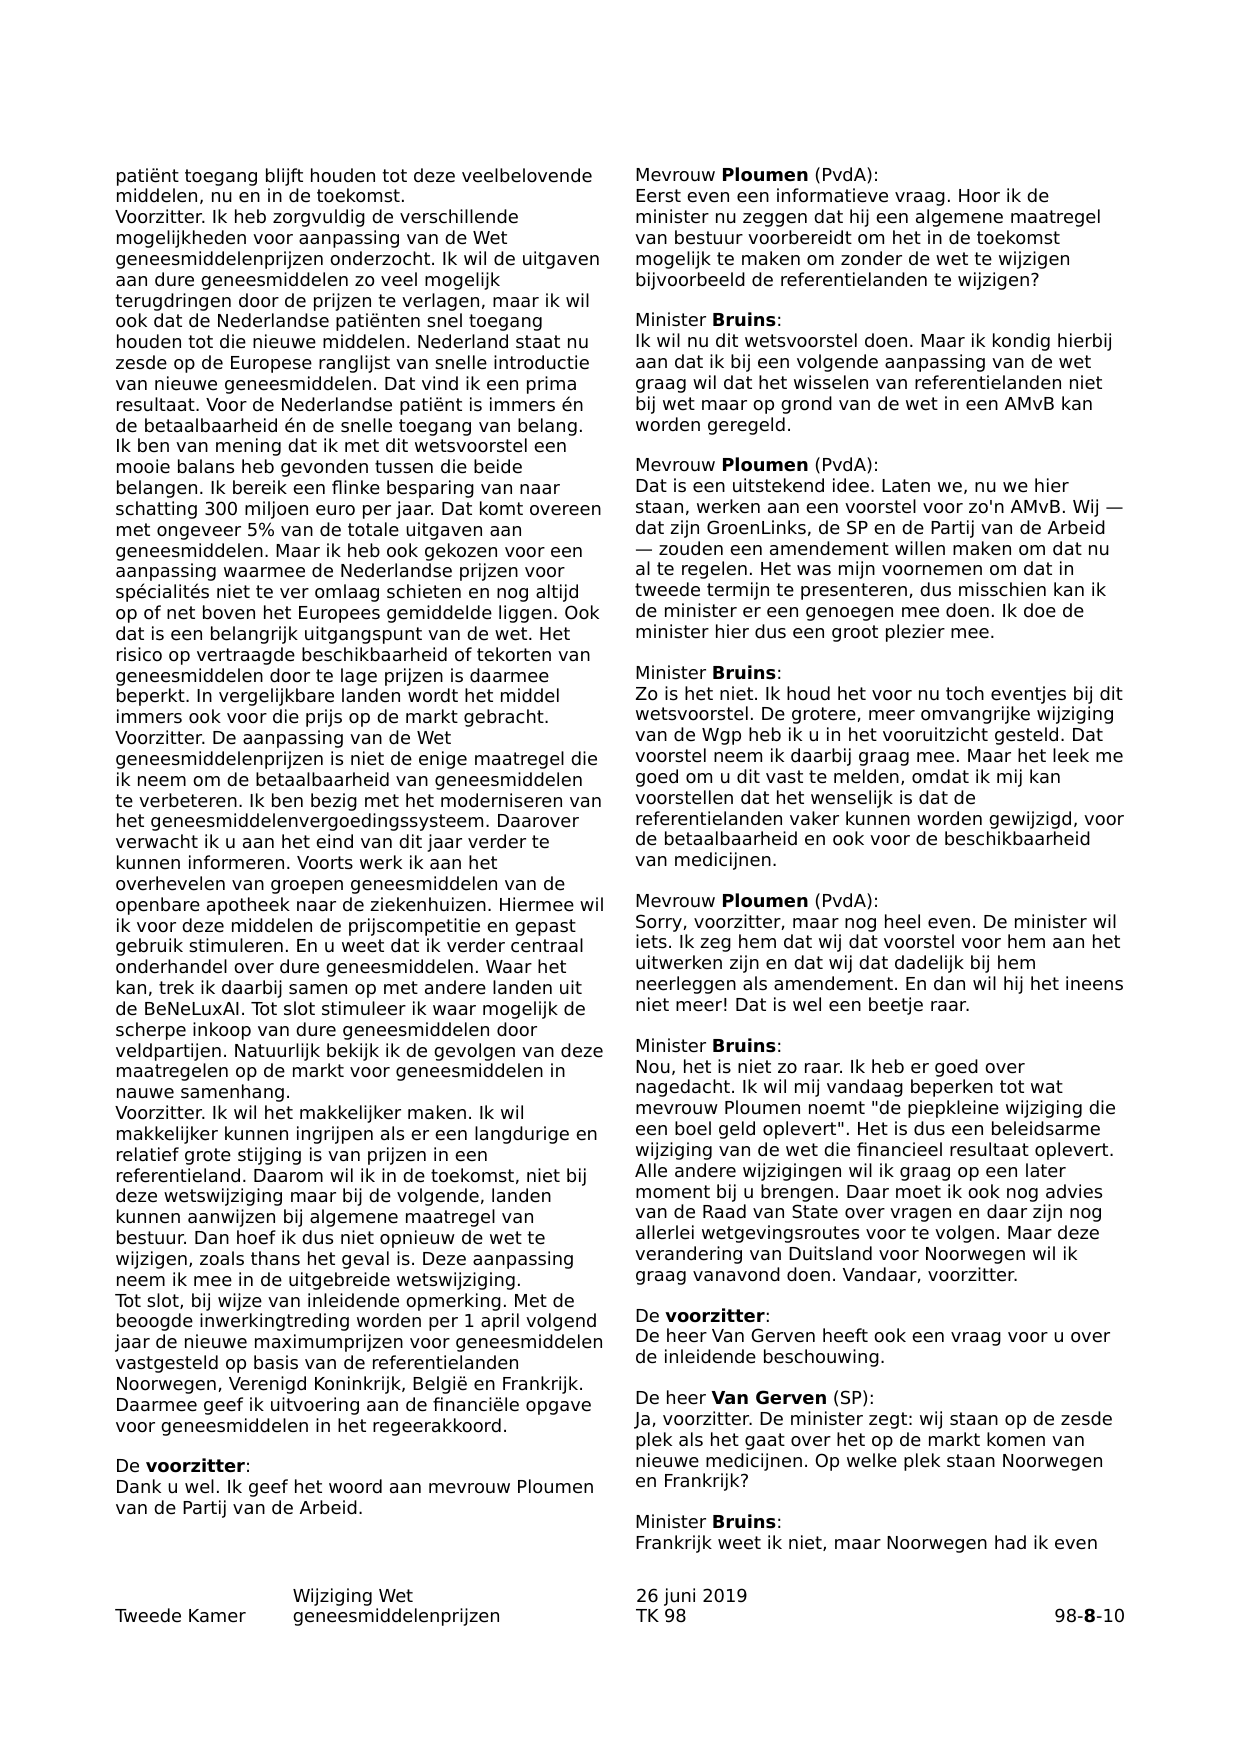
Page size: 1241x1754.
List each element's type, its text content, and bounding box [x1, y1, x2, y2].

text Dat is een uitstekend idee. Laten we, nu we hier staan, werken aan een voorstel voor zo'n AMvB. Wij — dat zijn GroenLinks, de SP en de Partij van de Arbeid — zouden een amendement willen maken om dat nu al te regelen. Het was mijn voornemen om dat in tweede termijn te presenteren, dus misschien kan ik de minister er een genoegen mee doen. Ik doe de minister hier dus een groot plezier mee. [635, 476, 1125, 642]
text Minister Bruins: [635, 1512, 1125, 1533]
text patiënt toegang blijft houden tot deze veelbelovende middelen, nu en in de toekomst. [115, 165, 605, 207]
text Minister Bruins: [635, 310, 1125, 331]
text Minister Bruins: [635, 1036, 1125, 1056]
text Sorry, voorzitter, maar nog heel even. De minister wil iets. Ik zeg hem dat wij dat voorstel voor hem aan het uitwerken zijn en dat wij dat dadelijk bij hem neerleggen als amendement. En dan wil hij het ineens niet meer! Dat is wel een beetje raar. [635, 911, 1125, 1016]
text Mevrouw Ploumen (PvdA): [635, 891, 1125, 911]
text Ik wil nu dit wetsvoorstel doen. Maar ik kondig hierbij aan dat ik bij een volgende aanpassing van de wet graag wil dat het wisselen van referentielanden niet bij wet maar op grond van de wet in een AMvB kan worden geregeld. [635, 331, 1125, 435]
text Dank u wel. Ik geef het woord aan mevrouw Ploumen van de Partij van de Arbeid. [115, 1477, 605, 1518]
text Mevrouw Ploumen (PvdA): [635, 165, 1125, 186]
text Mevrouw Ploumen (PvdA): [635, 455, 1125, 476]
text Eerst even een informatieve vraag. Hoor ik de minister nu zeggen dat hij een algemene maatregel van bestuur voorbereidt om het in de toekomst mogelijk te maken om zonder de wet te wijzigen bijvoorbeeld de referentielanden te wijzigen? [635, 186, 1125, 290]
text Voorzitter. De aanpassing van de Wet geneesmiddelenprijzen is niet de enige maatregel die ik neem om de betaalbaarheid van geneesmiddelen te verbeteren. Ik ben bezig met het moderniseren van het geneesmiddelenvergoedingssysteem. Daarover verwacht ik u aan het eind van dit jaar verder te kunnen informeren. Voorts werk ik aan het overhevelen van groepen geneesmiddelen van de openbare apotheek naar de ziekenhuizen. Hiermee wil ik voor deze middelen de prijscompetitie en gepast gebruik stimuleren. En u weet dat ik verder centraal onderhandel over dure geneesmiddelen. Waar het kan, trek ik daarbij samen op met andere landen uit de BeNeLuxAI. Tot slot stimuleer ik waar mogelijk de scherpe inkoop van dure geneesmiddelen door veldpartijen. Natuurlijk bekijk ik de gevolgen van deze maatregelen op de markt voor geneesmiddelen in nauwe samenhang. [115, 728, 605, 1103]
text Frankrijk weet ik niet, maar Noorwegen had ik even [635, 1533, 1125, 1553]
text Zo is het niet. Ik houd het voor nu toch eventjes bij dit wetsvoorstel. De grotere, meer omvangrijke wijziging van de Wgp heb ik u in het vooruitzicht gesteld. Dat voorstel neem ik daarbij graag mee. Maar het leek me goed om u dit vast te melden, omdat ik mij kan voorstellen dat het wenselijk is dat de referentielanden vaker kunnen worden gewijzigd, voor de betaalbaarheid en ook voor de beschikbaarheid van medicijnen. [635, 683, 1125, 871]
text Minister Bruins: [635, 662, 1125, 683]
text Voorzitter. Ik heb zorgvuldig de verschillende mogelijkheden voor aanpassing van de Wet geneesmiddelenprijzen onderzocht. Ik wil de uitgaven aan dure geneesmiddelen zo veel mogelijk terugdringen door de prijzen te verlagen, maar ik wil ook dat de Nederlandse patiënten snel toegang houden tot die nieuwe middelen. Nederland staat nu zesde op de Europese ranglijst van snelle introductie van nieuwe geneesmiddelen. Dat vind ik een prima resultaat. Voor de Nederlandse patiënt is immers én de betaalbaarheid én de snelle toegang van belang. Ik ben van mening dat ik met dit wetsvoorstel een mooie balans heb gevonden tussen die beide belangen. Ik bereik een flinke besparing van naar schatting 300 miljoen euro per jaar. Dat komt overeen met ongeveer 5% van de totale uitgaven aan geneesmiddelen. Maar ik heb ook gekozen voor een aanpassing waarmee de Nederlandse prijzen voor spécialités niet te ver omlaag schieten en nog altijd op of net boven het Europees gemiddelde liggen. Ook dat is een belangrijk uitgangspunt van de wet. Het risico op vertraagde beschikbaarheid of tekorten van geneesmiddelen door te lage prijzen is daarmee beperkt. In vergelijkbare landen wordt het middel immers ook voor die prijs op de markt gebracht. [115, 207, 605, 728]
text De voorzitter: [115, 1456, 605, 1477]
text Nou, het is niet zo raar. Ik heb er goed over nagedacht. Ik wil mij vandaag beperken tot wat mevrouw Ploumen noemt "de piepkleine wijziging die een boel geld oplevert". Het is dus een beleidsarme wijziging van de wet die financieel resultaat oplevert. Alle andere wijzigingen wil ik graag op een later moment bij u brengen. Daar moet ik ook nog advies van de Raad van State over vragen en daar zijn nog allerlei wetgevingsroutes voor te volgen. Maar deze verandering van Duitsland voor Noorwegen wil ik graag vanavond doen. Vandaar, voorzitter. [635, 1056, 1125, 1286]
text De voorzitter: [635, 1306, 1125, 1326]
text Voorzitter. Ik wil het makkelijker maken. Ik wil makkelijker kunnen ingrijpen als er een langdurige en relatief grote stijging is van prijzen in een referentieland. Daarom wil ik in de toekomst, niet bij deze wetswijziging maar bij de volgende, landen kunnen aanwijzen bij algemene maatregel van bestuur. Dan hoef ik dus niet opnieuw de wet te wijzigen, zoals thans het geval is. Deze aanpassing neem ik mee in de uitgebreide wetswijziging. [115, 1103, 605, 1290]
text De heer Van Gerven heeft ook een vraag voor u over de inleidende beschouwing. [635, 1326, 1125, 1368]
text Tot slot, bij wijze van inleidende opmerking. Met de beoogde inwerkingtreding worden per 1 april volgend jaar de nieuwe maximumprijzen voor geneesmiddelen vastgesteld op basis van de referentielanden Noorwegen, Verenigd Koninkrijk, België en Frankrijk. Daarmee geef ik uitvoering aan de financiële opgave voor geneesmiddelen in het regeerakkoord. [115, 1290, 605, 1436]
text Ja, voorzitter. De minister zegt: wij staan op de zesde plek als het gaat over het op de markt komen van nieuwe medicijnen. Op welke plek staan Noorwegen en Frankrijk? [635, 1409, 1125, 1492]
text De heer Van Gerven (SP): [635, 1388, 1125, 1409]
